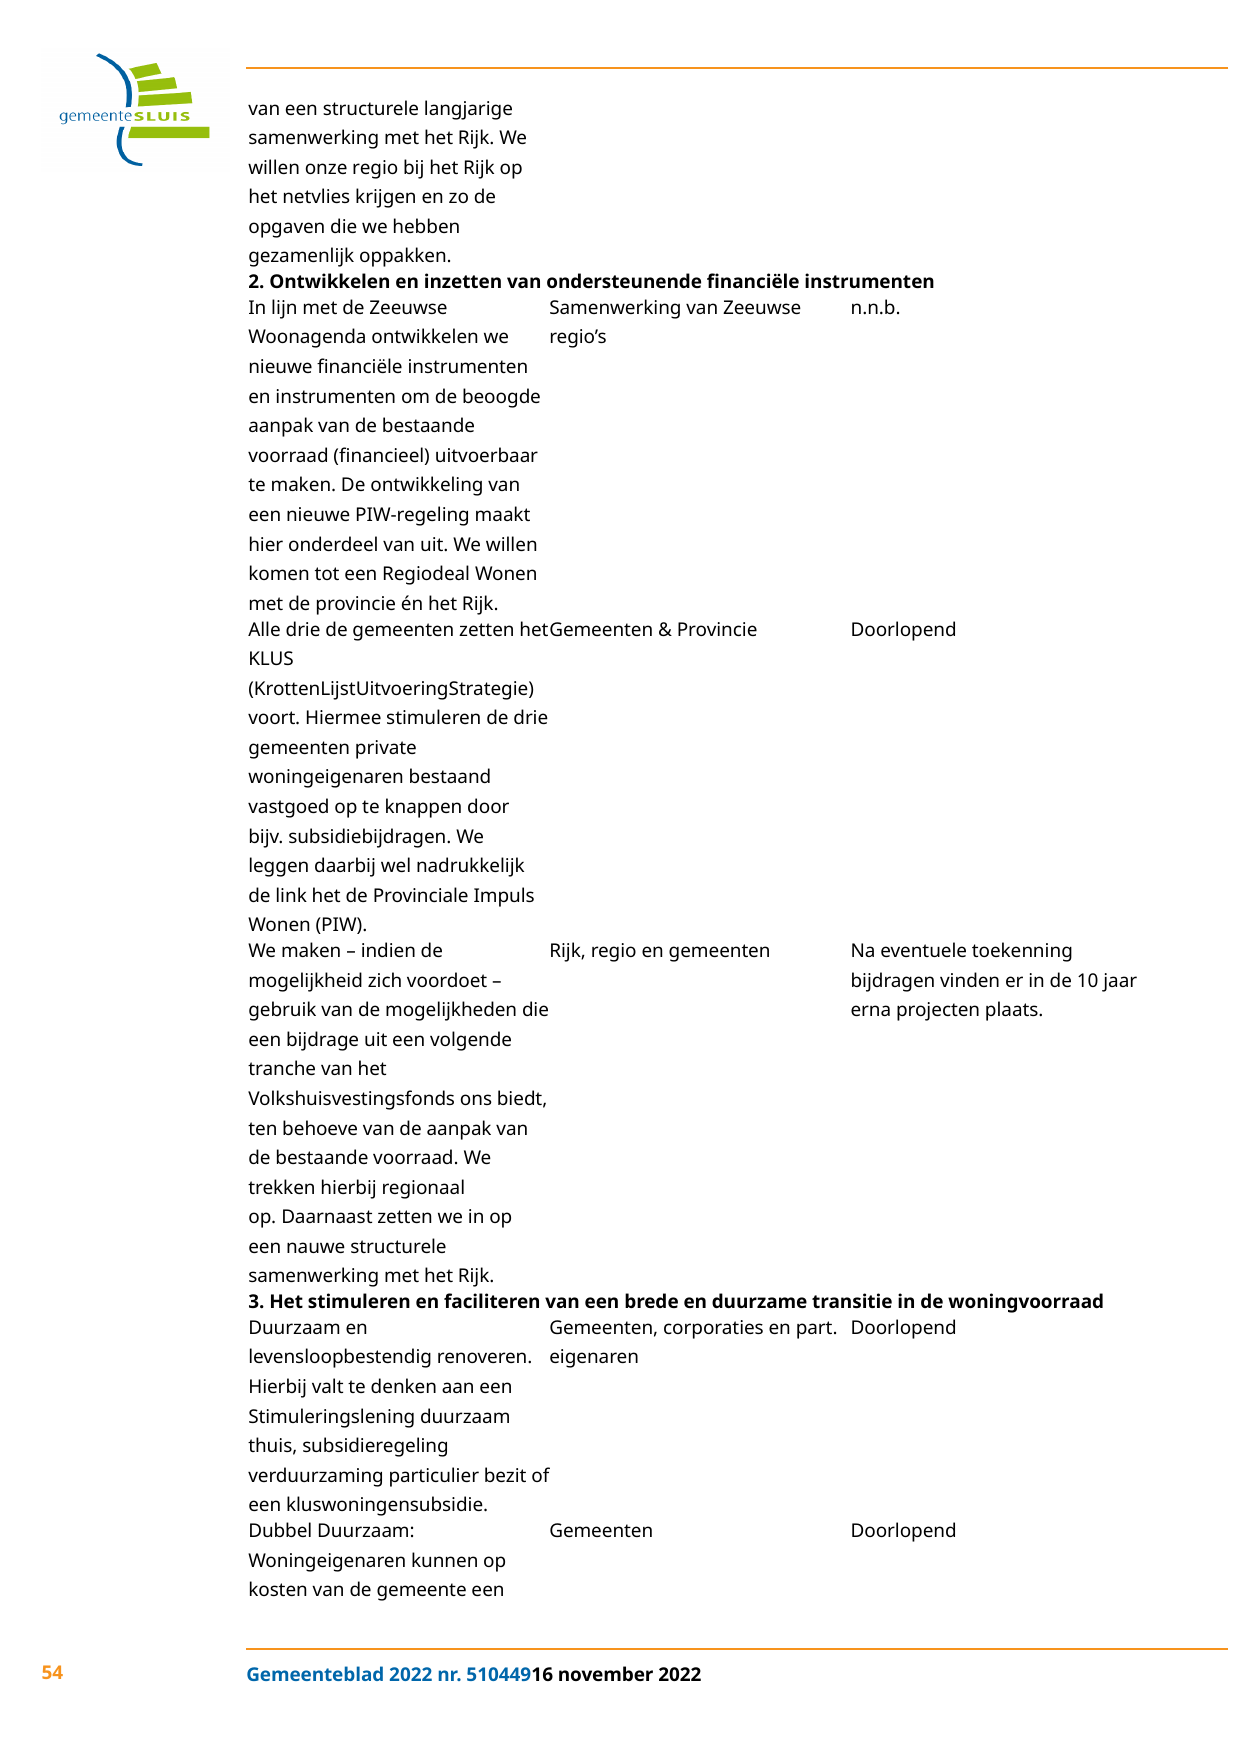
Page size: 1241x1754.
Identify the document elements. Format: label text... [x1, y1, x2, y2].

table_cell Na eventuele toekenning bijdragen vinden er in de 10 jaar erna projecten plaats. [850, 937, 1152, 1288]
table_cell Doorlopend [850, 616, 1152, 937]
table_cell Duurzaam en levensloopbestendig renoveren. Hierbij valt te denken aan een Stimuleringslening duurzaam thuis, subsidieregeling verduurzaming particulier bezit of een kluswoningensubsidie. [248, 1314, 549, 1517]
table_cell Doorlopend [850, 1518, 1152, 1602]
table_cell Gemeenten & Provincie [549, 616, 850, 937]
table_cell 3. Het stimuleren en faciliteren van een brede en duurzame transitie in de woningvoorraad [248, 1289, 1152, 1314]
table_cell [850, 95, 1152, 268]
table_cell Alle drie de gemeenten zetten het KLUS (KrottenLijstUitvoeringStrategie) voort. Hiermee stimuleren de drie gemeenten private woningeigenaren bestaand vastgoed op te knappen door bijv. subsidiebijdragen. We leggen daarbij wel nadrukkelijk de link het de Provinciale Impuls Wonen (PIW). [248, 616, 549, 937]
table_cell Gemeenten [549, 1518, 850, 1602]
table_cell [549, 95, 850, 268]
table_cell 2. Ontwikkelen en inzetten van ondersteunende financiële instrumenten [248, 269, 1152, 294]
picture [41, 47, 231, 172]
table_cell van een structurele langjarige samenwerking met het Rijk. We willen onze regio bij het Rijk op het netvlies krijgen en zo de opgaven die we hebben gezamenlijk oppakken. [248, 95, 549, 268]
table_cell Doorlopend [850, 1314, 1152, 1517]
table_cell n.n.b. [850, 294, 1152, 616]
table_cell Rijk, regio en gemeenten [549, 937, 850, 1288]
table_cell In lijn met de Zeeuwse Woonagenda ontwikkelen we nieuwe financiële instrumenten en instrumenten om de beoogde aanpak van de bestaande voorraad (financieel) uitvoerbaar te maken. De ontwikkeling van een nieuwe PIW-regeling maakt hier onderdeel van uit. We willen komen tot een Regiodeal Wonen met de provincie én het Rijk. [248, 294, 549, 616]
table_cell We maken – indien de mogelijkheid zich voordoet – gebruik van de mogelijkheden die een bijdrage uit een volgende tranche van het Volkshuisvestingsfonds ons biedt, ten behoeve van de aanpak van de bestaande voorraad. We trekken hierbij regionaal op. Daarnaast zetten we in op een nauwe structurele samenwerking met het Rijk. [248, 937, 549, 1288]
table_cell Gemeenten, corporaties en part. eigenaren [549, 1314, 850, 1517]
table_cell Samenwerking van Zeeuwse regio’s [549, 294, 850, 616]
table_cell Dubbel Duurzaam: Woningeigenaren kunnen op kosten van de gemeente een [248, 1518, 549, 1602]
